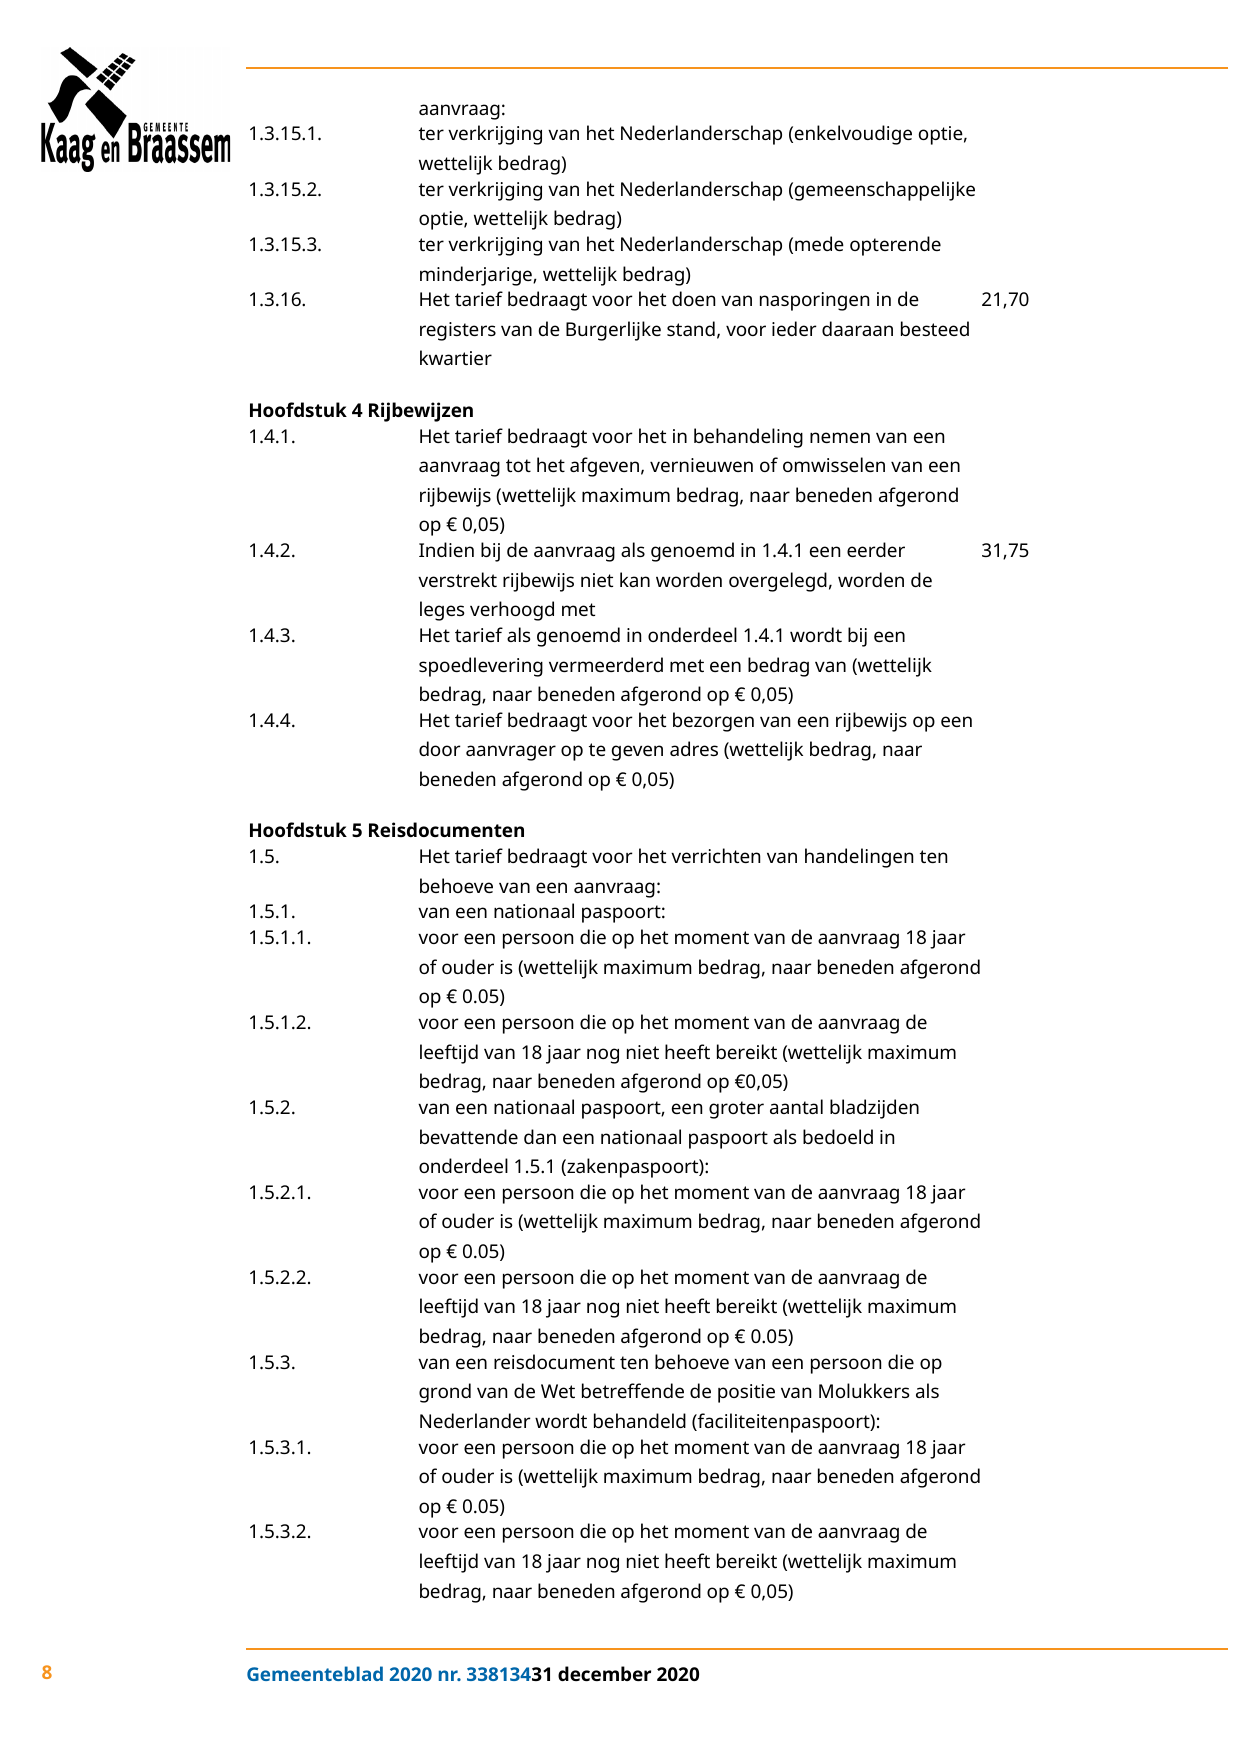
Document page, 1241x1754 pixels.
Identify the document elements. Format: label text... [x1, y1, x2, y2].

table_cell [981, 1434, 1152, 1519]
table_cell aanvraag: [418, 95, 981, 121]
table_cell van een nationaal paspoort: [418, 899, 981, 924]
table_cell Indien bij de aanvraag als genoemd in 1.4.1 een eerder verstrekt rijbewijs niet kan worden overgelegd, worden de leges verhoogd met [418, 537, 981, 622]
table_cell 1.5.1.2. [248, 1009, 418, 1094]
table_cell [981, 423, 1152, 537]
table_cell 1.5.2.2. [248, 1264, 418, 1349]
table_cell 1.5.3.2. [248, 1519, 418, 1604]
table_cell [981, 176, 1152, 231]
table_cell [981, 231, 1152, 286]
table_cell 1.3.16. [248, 286, 418, 371]
table_cell 1.4.3. [248, 622, 418, 707]
table_cell [981, 121, 1152, 176]
table_cell 1.5.2.1. [248, 1179, 418, 1264]
table_cell [981, 925, 1152, 1009]
table_cell ter verkrijging van het Nederlanderschap (enkelvoudige optie, wettelijk bedrag) [418, 121, 981, 176]
table_cell [418, 371, 981, 397]
table_cell 1.4.1. [248, 423, 418, 537]
table_cell [418, 792, 981, 818]
table_cell 1.5.3.1. [248, 1434, 418, 1519]
table_cell 1.4.4. [248, 707, 418, 792]
table_cell [248, 371, 418, 397]
table_cell voor een persoon die op het moment van de aanvraag 18 jaar of ouder is (wettelijk maximum bedrag, naar beneden afgerond op € 0.05) [418, 1179, 981, 1264]
picture [41, 47, 231, 172]
table_cell 1.4.2. [248, 537, 418, 622]
table_cell [981, 707, 1152, 792]
table_cell [981, 622, 1152, 707]
table_cell [981, 371, 1152, 397]
table_cell 1.5.1. [248, 899, 418, 924]
table_cell 1.5. [248, 844, 418, 899]
table_cell Het tarief bedraagt voor het verrichten van handelingen ten behoeve van een aanvraag: [418, 844, 981, 899]
table_cell 1.5.2. [248, 1094, 418, 1179]
table_cell Het tarief bedraagt voor het bezorgen van een rijbewijs op een door aanvrager op te geven adres (wettelijk bedrag, naar beneden afgerond op € 0,05) [418, 707, 981, 792]
table_cell [981, 1519, 1152, 1604]
table_cell ter verkrijging van het Nederlanderschap (gemeenschappelijke optie, wettelijk bedrag) [418, 176, 981, 231]
table_cell [981, 899, 1152, 924]
table_cell voor een persoon die op het moment van de aanvraag de leeftijd van 18 jaar nog niet heeft bereikt (wettelijk maximum bedrag, naar beneden afgerond op € 0,05) [418, 1519, 981, 1604]
table_cell [981, 1264, 1152, 1349]
table_cell 1.5.3. [248, 1349, 418, 1434]
table_cell 1.3.15.3. [248, 231, 418, 286]
table_cell voor een persoon die op het moment van de aanvraag 18 jaar of ouder is (wettelijk maximum bedrag, naar beneden afgerond op € 0.05) [418, 925, 981, 1009]
table_cell Hoofdstuk 4 Rijbewijzen [248, 397, 981, 423]
table_cell van een nationaal paspoort, een groter aantal bladzijden bevattende dan een nationaal paspoort als bedoeld in onderdeel 1.5.1 (zakenpaspoort): [418, 1094, 981, 1179]
table_cell [981, 1094, 1152, 1179]
table_cell 1.5.1.1. [248, 925, 418, 1009]
table_cell [981, 792, 1152, 818]
table_cell Het tarief bedraagt voor het doen van nasporingen in de registers van de Burgerlijke stand, voor ieder daaraan besteed kwartier [418, 286, 981, 371]
table_cell [981, 95, 1152, 121]
table_cell van een reisdocument ten behoeve van een persoon die op grond van de Wet betreffende de positie van Molukkers als Nederlander wordt behandeld (faciliteitenpaspoort): [418, 1349, 981, 1434]
table_cell voor een persoon die op het moment van de aanvraag de leeftijd van 18 jaar nog niet heeft bereikt (wettelijk maximum bedrag, naar beneden afgerond op €0,05) [418, 1009, 981, 1094]
table_cell ter verkrijging van het Nederlanderschap (mede opterende minderjarige, wettelijk bedrag) [418, 231, 981, 286]
table_cell Hoofdstuk 5 Reisdocumenten [248, 818, 981, 843]
table_cell [248, 792, 418, 818]
table_cell 31,75 [981, 537, 1152, 622]
table_cell Het tarief als genoemd in onderdeel 1.4.1 wordt bij een spoedlevering vermeerderd met een bedrag van (wettelijk bedrag, naar beneden afgerond op € 0,05) [418, 622, 981, 707]
table_cell [981, 1009, 1152, 1094]
table_cell voor een persoon die op het moment van de aanvraag de leeftijd van 18 jaar nog niet heeft bereikt (wettelijk maximum bedrag, naar beneden afgerond op € 0.05) [418, 1264, 981, 1349]
table_cell [981, 1349, 1152, 1434]
table_cell 1.3.15.1. [248, 121, 418, 176]
table_cell 21,70 [981, 286, 1152, 371]
table_cell Het tarief bedraagt voor het in behandeling nemen van een aanvraag tot het afgeven, vernieuwen of omwisselen van een rijbewijs (wettelijk maximum bedrag, naar beneden afgerond op € 0,05) [418, 423, 981, 537]
table_cell [981, 1179, 1152, 1264]
table_cell [981, 397, 1152, 423]
table_cell [248, 95, 418, 121]
table_cell [981, 844, 1152, 899]
table_cell [981, 818, 1152, 843]
table_cell voor een persoon die op het moment van de aanvraag 18 jaar of ouder is (wettelijk maximum bedrag, naar beneden afgerond op € 0.05) [418, 1434, 981, 1519]
table_cell 1.3.15.2. [248, 176, 418, 231]
